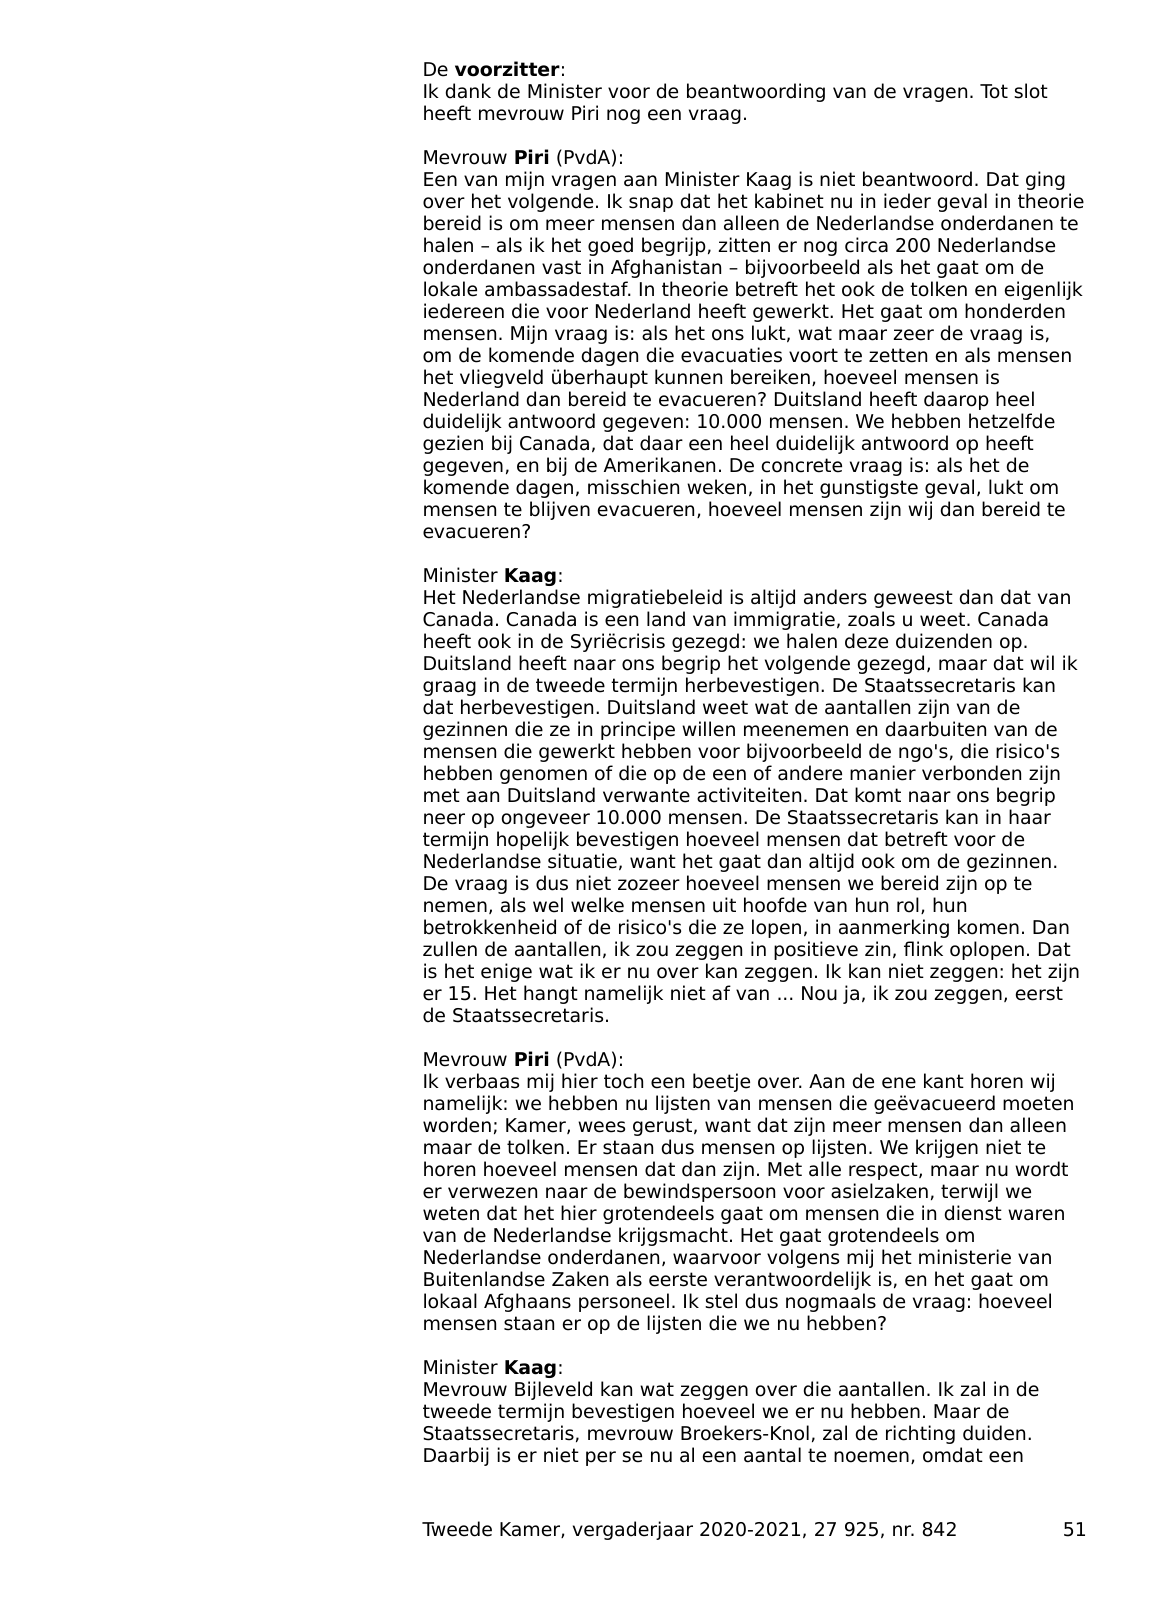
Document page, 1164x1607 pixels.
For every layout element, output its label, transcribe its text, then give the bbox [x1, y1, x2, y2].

text Het Nederlandse migratiebeleid is altijd anders geweest dan dat van Canada. Canada is een land van immigratie, zoals u weet. Canada heeft ook in de Syriëcrisis gezegd: we halen deze duizenden op. Duitsland heeft naar ons begrip het volgende gezegd, maar dat wil ik graag in de tweede termijn herbevestigen. De Staatssecretaris kan dat herbevestigen. Duitsland weet wat de aantallen zijn van de gezinnen die ze in principe willen meenemen en daarbuiten van de mensen die gewerkt hebben voor bijvoorbeeld de ngo's, die risico's hebben genomen of die op de een of andere manier verbonden zijn met aan Duitsland verwante activiteiten. Dat komt naar ons begrip neer op ongeveer 10.000 mensen. De Staatssecretaris kan in haar termijn hopelijk bevestigen hoeveel mensen dat betreft voor de Nederlandse situatie, want het gaat dan altijd ook om de gezinnen. [422, 587, 1087, 873]
text Mevrouw Bijleveld kan wat zeggen over die aantallen. Ik zal in de tweede termijn bevestigen hoeveel we er nu hebben. Maar de Staatssecretaris, mevrouw Broekers-Knol, zal de richting duiden. Daarbij is er niet per se nu al een aantal te noemen, omdat een [422, 1379, 1087, 1467]
text Ik verbaas mij hier toch een beetje over. Aan de ene kant horen wij namelijk: we hebben nu lijsten van mensen die geëvacueerd moeten worden; Kamer, wees gerust, want dat zijn meer mensen dan alleen maar de tolken. Er staan dus mensen op lijsten. We krijgen niet te horen hoeveel mensen dat dan zijn. Met alle respect, maar nu wordt er verwezen naar de bewindspersoon voor asielzaken, terwijl we weten dat het hier grotendeels gaat om mensen die in dienst waren van de Nederlandse krijgsmacht. Het gaat grotendeels om Nederlandse onderdanen, waarvoor volgens mij het ministerie van Buitenlandse Zaken als eerste verantwoordelijk is, en het gaat om lokaal Afghaans personeel. Ik stel dus nogmaals de vraag: hoeveel mensen staan er op de lijsten die we nu hebben? [422, 1071, 1087, 1334]
text Mevrouw Piri (PvdA): [422, 1049, 1087, 1071]
text De voorzitter: [422, 59, 1087, 81]
text Een van mijn vragen aan Minister Kaag is niet beantwoord. Dat ging over het volgende. Ik snap dat het kabinet nu in ieder geval in theorie bereid is om meer mensen dan alleen de Nederlandse onderdanen te halen – als ik het goed begrijp, zitten er nog circa 200 Nederlandse onderdanen vast in Afghanistan – bijvoorbeeld als het gaat om de lokale ambassadestaf. In theorie betreft het ook de tolken en eigenlijk iedereen die voor Nederland heeft gewerkt. Het gaat om honderden mensen. Mijn vraag is: als het ons lukt, wat maar zeer de vraag is, om de komende dagen die evacuaties voort te zetten en als mensen het vliegveld überhaupt kunnen bereiken, hoeveel mensen is Nederland dan bereid te evacueren? Duitsland heeft daarop heel duidelijk antwoord gegeven: 10.000 mensen. We hebben hetzelfde gezien bij Canada, dat daar een heel duidelijk antwoord op heeft gegeven, en bij de Amerikanen. De concrete vraag is: als het de komende dagen, misschien weken, in het gunstigste geval, lukt om mensen te blijven evacueren, hoeveel mensen zijn wij dan bereid te evacueren? [422, 169, 1087, 543]
text Minister Kaag: [422, 1357, 1087, 1379]
text Minister Kaag: [422, 565, 1087, 587]
text Mevrouw Piri (PvdA): [422, 147, 1087, 169]
text Ik dank de Minister voor de beantwoording van de vragen. Tot slot heeft mevrouw Piri nog een vraag. [422, 81, 1087, 125]
text De vraag is dus niet zozeer hoeveel mensen we bereid zijn op te nemen, als wel welke mensen uit hoofde van hun rol, hun betrokkenheid of de risico's die ze lopen, in aanmerking komen. Dan zullen de aantallen, ik zou zeggen in positieve zin, flink oplopen. Dat is het enige wat ik er nu over kan zeggen. Ik kan niet zeggen: het zijn er 15. Het hangt namelijk niet af van ... Nou ja, ik zou zeggen, eerst de Staatssecretaris. [422, 873, 1087, 1027]
